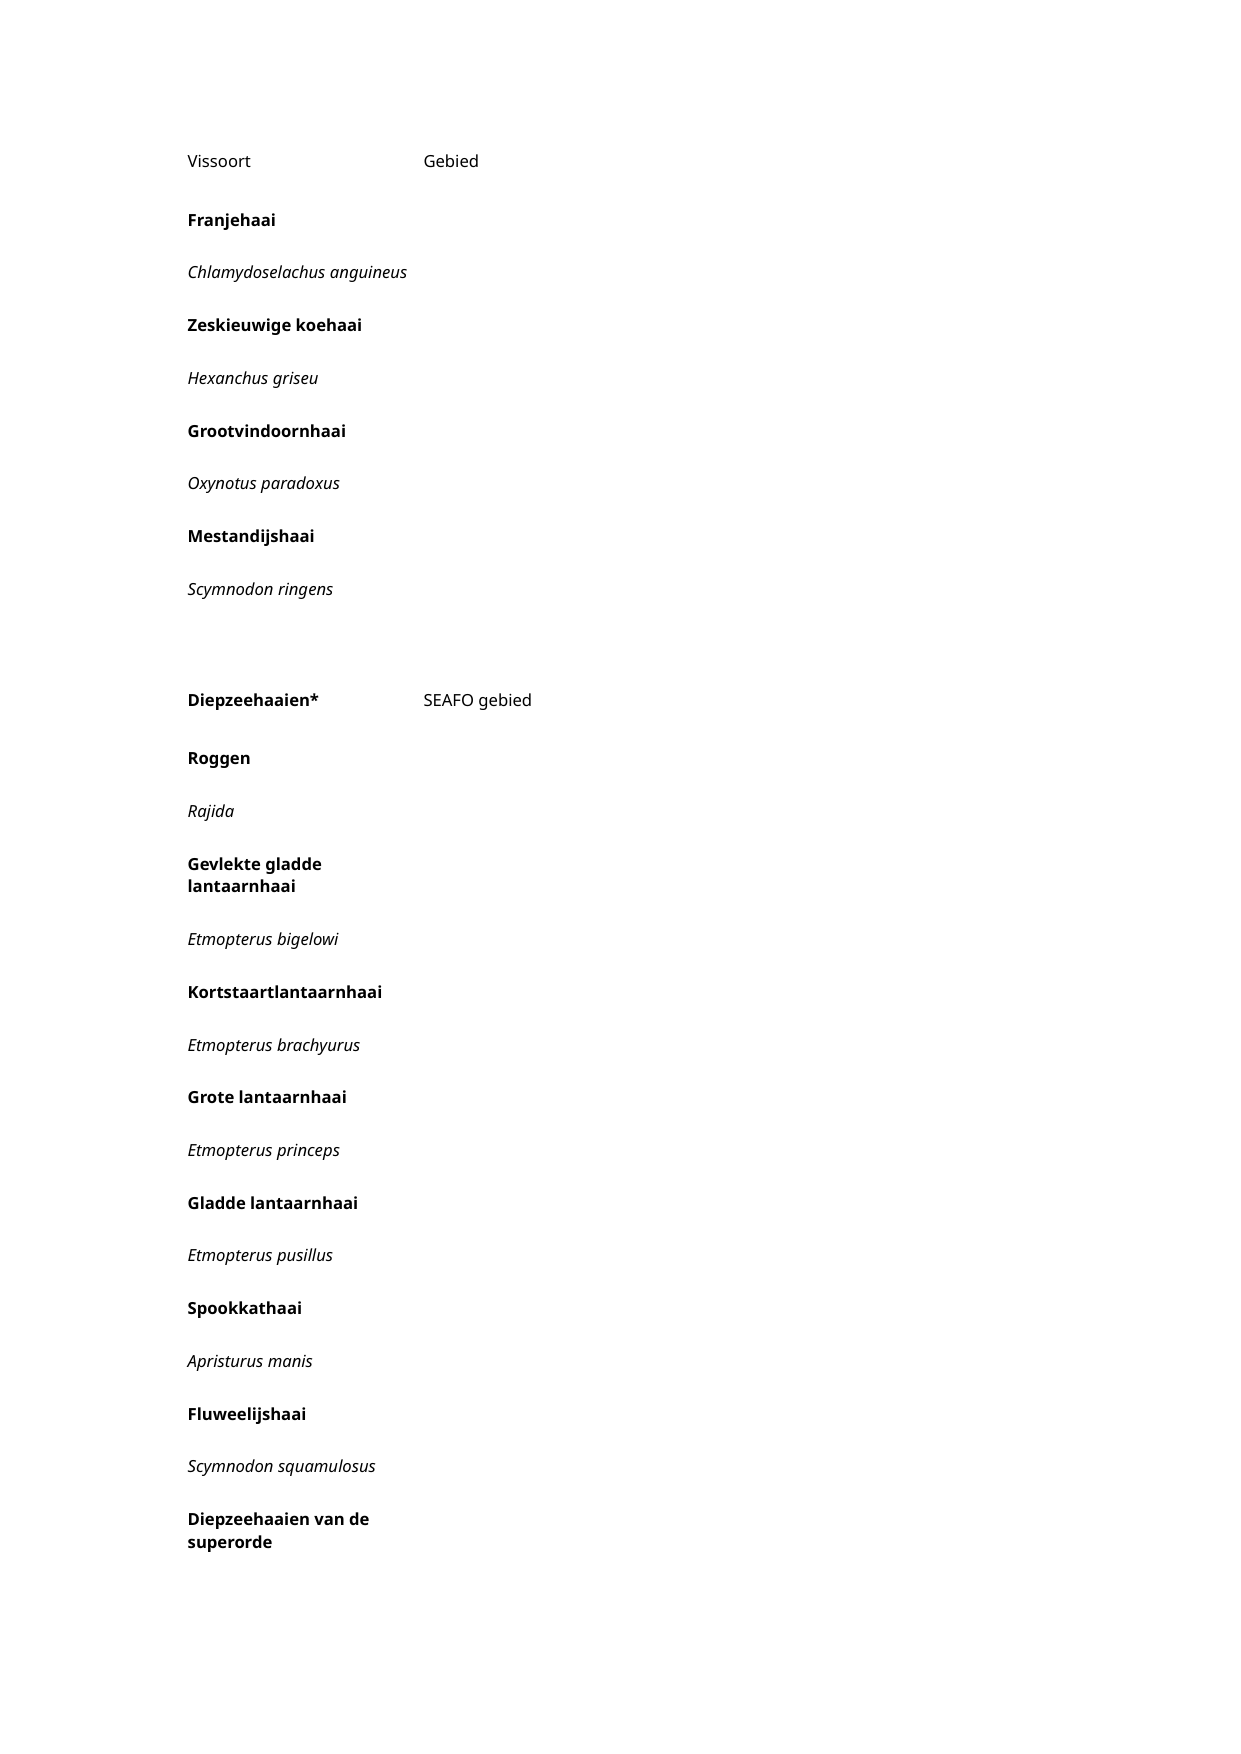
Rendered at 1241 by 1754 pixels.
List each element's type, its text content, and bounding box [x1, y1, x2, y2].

table_cell [423, 853, 1026, 981]
table_cell [1026, 981, 1053, 1086]
table_cell [1026, 853, 1053, 981]
table_cell Diepzeehaaien van de superorde [188, 1508, 423, 1583]
table_cell [1026, 419, 1053, 525]
table_cell [423, 1086, 1026, 1191]
table_cell SEAFO gebied [423, 689, 1026, 747]
table_cell [1026, 1508, 1053, 1583]
table_cell [423, 314, 1026, 419]
table_cell [423, 1508, 1026, 1583]
table_cell [423, 630, 1026, 688]
table_cell Kortstaartlantaarnhaai Etmopterus brachyurus [188, 981, 423, 1086]
table_cell [1026, 1402, 1053, 1508]
table_cell Gevlekte gladde lantaarnhaai Etmopterus bigelowi [188, 853, 423, 981]
table_cell [1026, 1297, 1053, 1402]
table_cell Mestandijshaai Scymnodon ringens [188, 525, 423, 630]
table_cell [423, 1297, 1026, 1402]
table_cell Roggen Rajida [188, 747, 423, 852]
table_header [1026, 150, 1053, 208]
table_header Vissoort [188, 150, 423, 208]
table_cell [1026, 630, 1053, 688]
table_cell [1026, 1191, 1053, 1297]
table_cell Zeskieuwige koehaai Hexanchus griseu [188, 314, 423, 419]
table_cell [423, 209, 1026, 314]
table_cell Spookkathaai Apristurus manis [188, 1297, 423, 1402]
table_cell Diepzeehaaien* [188, 689, 423, 747]
table_cell Franjehaai Chlamydoselachus anguineus [188, 209, 423, 314]
table_cell [423, 525, 1026, 630]
table_cell [423, 747, 1026, 852]
table_cell [423, 1402, 1026, 1508]
table_cell [1026, 689, 1053, 747]
table_cell [423, 419, 1026, 525]
table_cell [423, 981, 1026, 1086]
table_cell [188, 630, 423, 688]
table_cell [1026, 1086, 1053, 1191]
table_cell [1026, 525, 1053, 630]
table_cell [1026, 747, 1053, 852]
table_cell [1026, 209, 1053, 314]
table_cell [1026, 314, 1053, 419]
table_cell Gladde lantaarnhaai Etmopterus pusillus [188, 1191, 423, 1297]
table_cell Grote lantaarnhaai Etmopterus princeps [188, 1086, 423, 1191]
table_cell [423, 1191, 1026, 1297]
table_cell Fluweelijshaai Scymnodon squamulosus [188, 1402, 423, 1508]
table_header Gebied [423, 150, 1026, 208]
table_cell Grootvindoornhaai Oxynotus paradoxus [188, 419, 423, 525]
